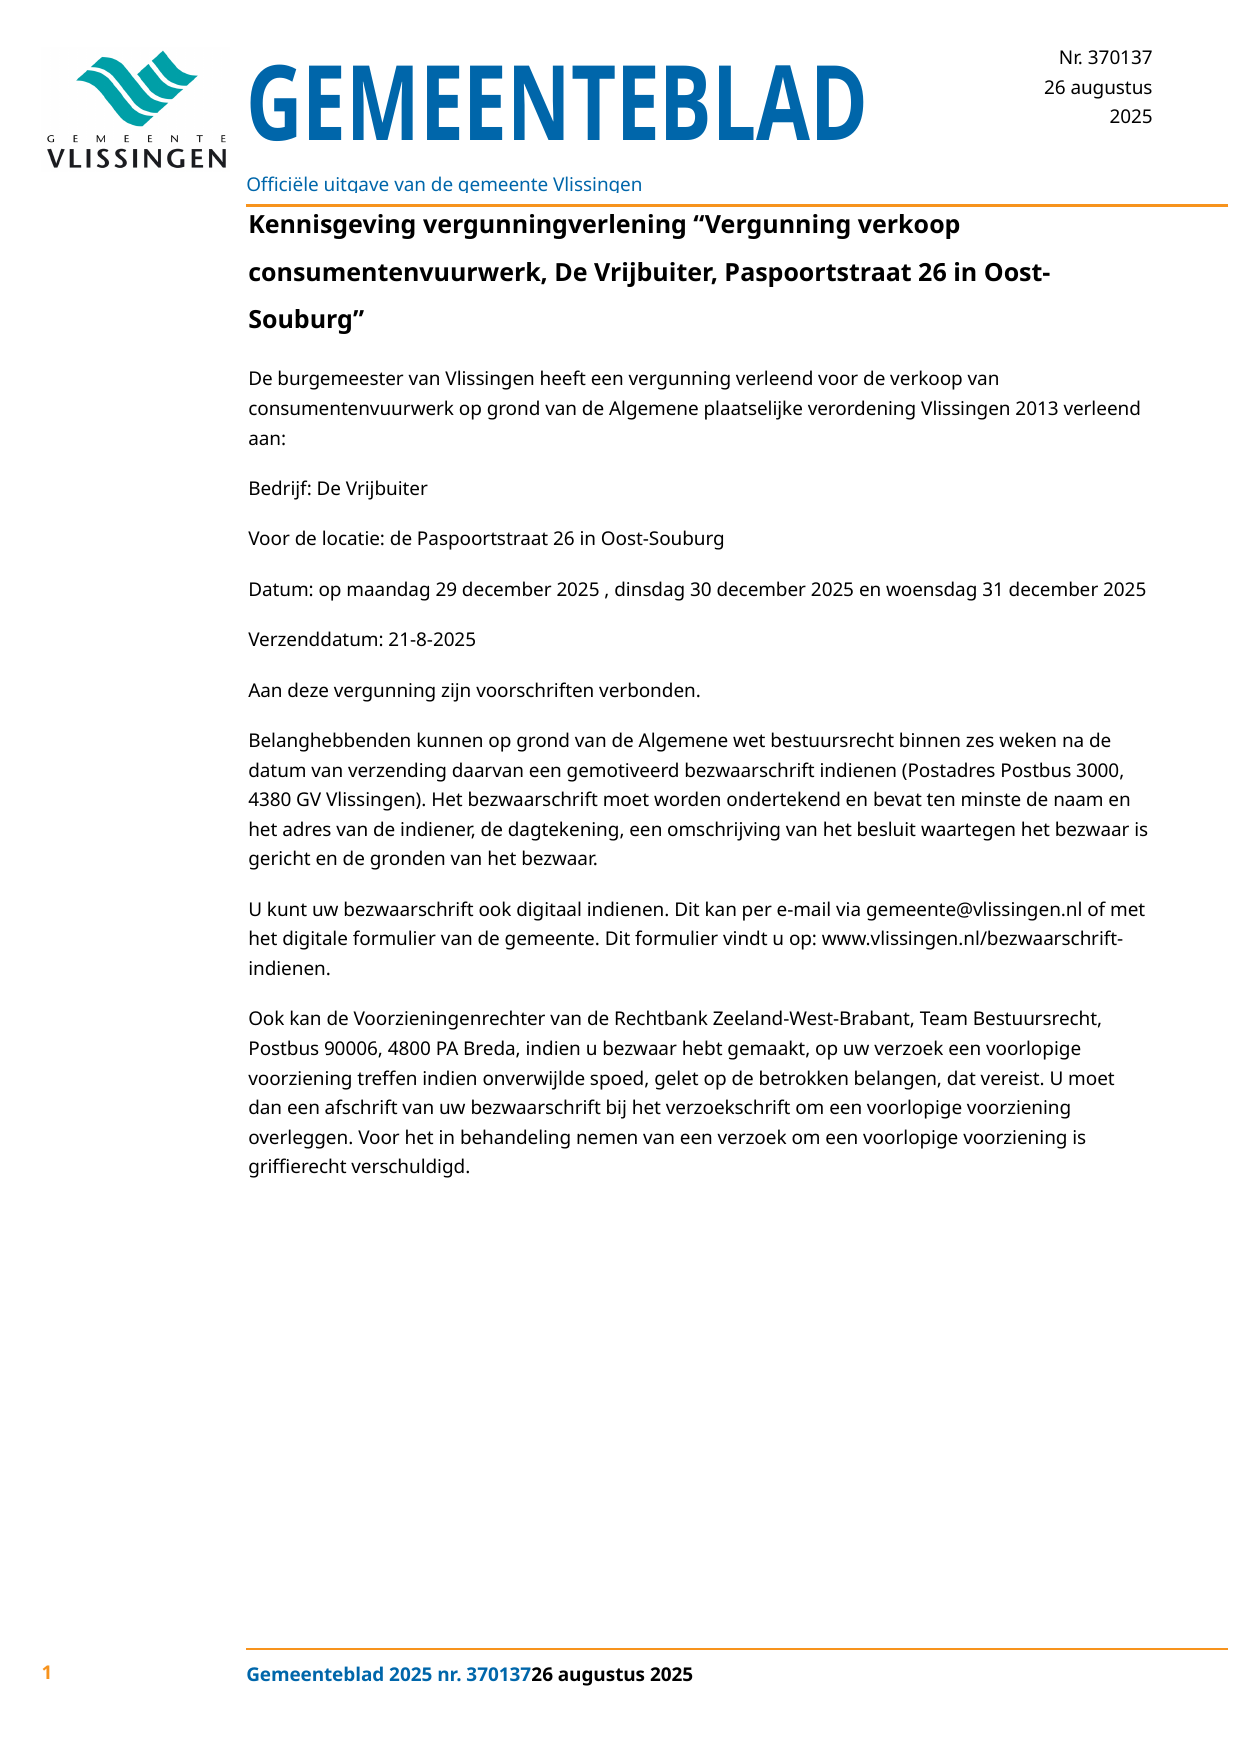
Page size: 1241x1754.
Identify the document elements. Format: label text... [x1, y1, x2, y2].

text Aan deze vergunning zijn voorschriften verbonden. [248, 677, 1152, 702]
text De burgemeester van Vlissingen heeft een vergunning verleend voor de verkoop van consumentenvuurwerk op grond van de Algemene plaatselijke verordening Vlissingen 2013 verleend aan: [248, 366, 1152, 450]
text Kennisgeving vergunningverlening “Vergunning verkoop consumentenvuurwerk, De Vrijbuiter, Paspoortstraat 26 in Oost-Souburg” [248, 207, 1152, 336]
text Belanghebbenden kunnen op grond van de Algemene wet bestuursrecht binnen zes weken na de datum van verzending daarvan een gemotiveerd bezwaarschrift indienen (Postadres Postbus 3000, 4380 GV Vlissingen). Het bezwaarschrift moet worden ondertekend en bevat ten minste de naam en het adres van de indiener, de dagtekening, een omschrijving van het besluit waartegen het bezwaar is gericht en de gronden van het bezwaar. [248, 727, 1152, 871]
text U kunt uw bezwaarschrift ook digitaal indienen. Dit kan per e-mail via gemeente@vlissingen.nl of met het digitale formulier van de gemeente. Dit formulier vindt u op: www.vlissingen.nl/bezwaarschrift-indienen. [248, 896, 1152, 981]
text Datum: op maandag 29 december 2025 , dinsdag 30 december 2025 en woensdag 31 december 2025 [248, 576, 1152, 602]
text Verzenddatum: 21-8-2025 [248, 626, 1152, 652]
text Voor de locatie: de Paspoortstraat 26 in Oost-Souburg [248, 526, 1152, 551]
text Ook kan de Voorzieningenrechter van de Rechtbank Zeeland-West-Brabant, Team Bestuursrecht, Postbus 90006, 4800 PA Breda, indien u bezwaar hebt gemaakt, op uw verzoek een voorlopige voorziening treffen indien onverwijlde spoed, gelet op de betrokken belangen, dat vereist. U moet dan een afschrift van uw bezwaarschrift bij het verzoekschrift om een voorlopige voorziening overleggen. Voor het in behandeling nemen van een verzoek om een voorlopige voorziening is griffierecht verschuldigd. [248, 1006, 1152, 1179]
picture [41, 47, 231, 172]
text Bedrijf: De Vrijbuiter [248, 475, 1152, 501]
